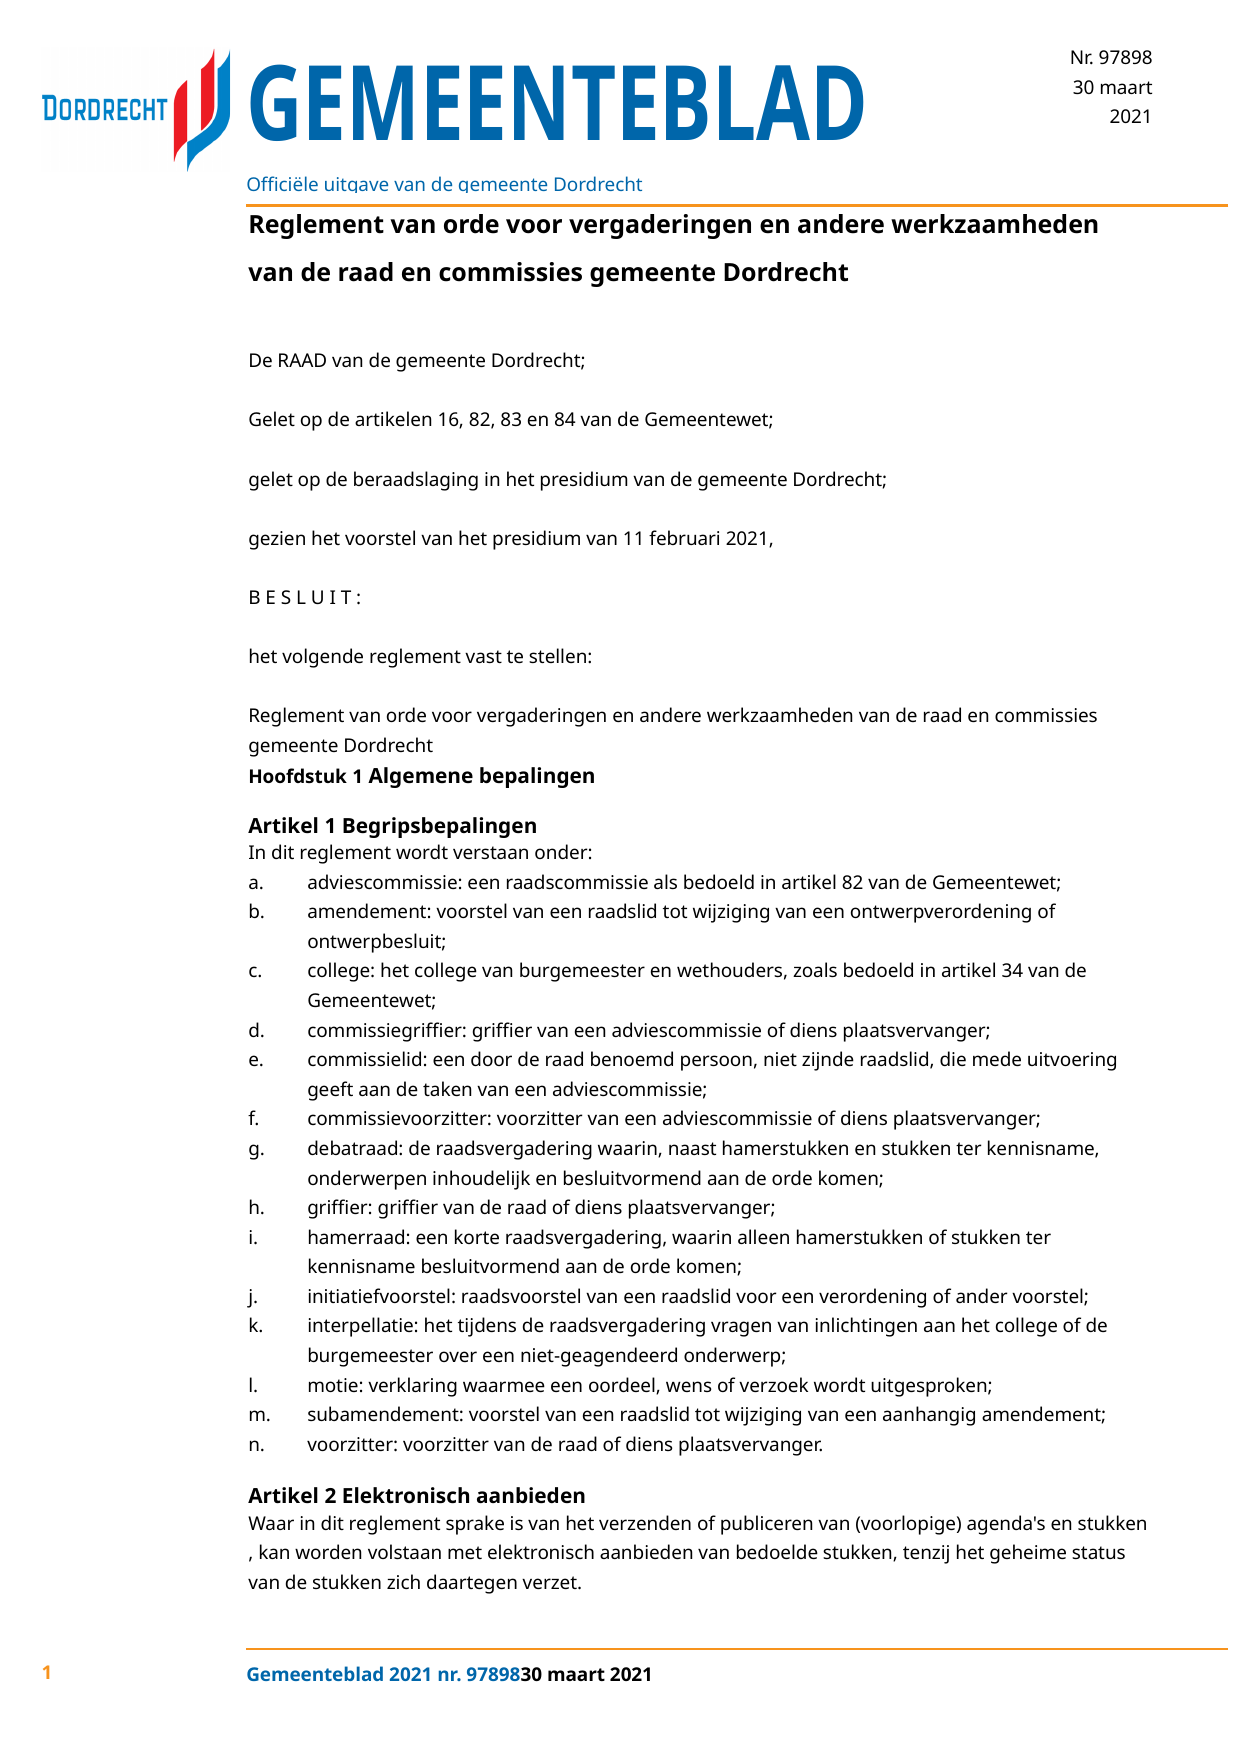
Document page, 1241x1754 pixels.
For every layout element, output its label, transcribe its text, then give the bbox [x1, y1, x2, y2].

list initiatiefvoorstel: raadsvoorstel van een raadslid voor een verordening of ander voorstel; [248, 1283, 1152, 1309]
text Hoofdstuk 1 Algemene bepalingen [248, 762, 1152, 790]
list voorzitter: voorzitter van de raad of diens plaatsvervanger. [248, 1431, 1152, 1457]
text Reglement van orde voor vergaderingen en andere werkzaamheden van de raad en commissies gemeente Dordrecht [248, 702, 1152, 758]
list adviescommissie: een raadscommissie als bedoeld in artikel 82 van de Gemeentewet; [248, 869, 1152, 895]
text De RAAD van de gemeente Dordrecht; [248, 347, 1152, 373]
text Waar in dit reglement sprake is van het verzenden of publiceren van (voorlopige) agenda's en stukken , kan worden volstaan met elektronisch aanbieden van bedoelde stukken, tenzij het geheime status van de stukken zich daartegen verzet. [248, 1510, 1152, 1595]
list commissiegriffier: griffier van een adviescommissie of diens plaatsvervanger; [248, 1017, 1152, 1043]
picture [41, 47, 231, 172]
text B E S L U I T : [248, 584, 1152, 610]
list motie: verklaring waarmee een oordeel, wens of verzoek wordt uitgesproken; [248, 1372, 1152, 1398]
text Reglement van orde voor vergaderingen en andere werkzaamheden van de raad en commissies gemeente Dordrecht [248, 207, 1152, 288]
text Gelet op de artikelen 16, 82, 83 en 84 van de Gemeentewet; [248, 407, 1152, 432]
list debatraad: de raadsvergadering waarin, naast hamerstukken en stukken ter kennisname, onderwerpen inhoudelijk en besluitvormend aan de orde komen; [248, 1135, 1152, 1191]
list commissielid: een door de raad benoemd persoon, niet zijnde raadslid, die mede uitvoering geeft aan de taken van een adviescommissie; [248, 1046, 1152, 1102]
text Artikel 1 Begripsbepalingen [248, 811, 1152, 839]
list interpellatie: het tijdens de raadsvergadering vragen van inlichtingen aan het college of de burgemeester over een niet-geagendeerd onderwerp; [248, 1313, 1152, 1368]
text In dit reglement wordt verstaan onder: [248, 839, 1152, 865]
list subamendement: voorstel van een raadslid tot wijziging van een aanhangig amendement; [248, 1401, 1152, 1427]
text Artikel 2 Elektronisch aanbieden [248, 1481, 1152, 1510]
list college: het college van burgemeester en wethouders, zoals bedoeld in artikel 34 van de Gemeentewet; [248, 958, 1152, 1013]
text gelet op de beraadslaging in het presidium van de gemeente Dordrecht; [248, 466, 1152, 492]
text gezien het voorstel van het presidium van 11 februari 2021, [248, 525, 1152, 551]
list hamerraad: een korte raadsvergadering, waarin alleen hamerstukken of stukken ter kennisname besluitvormend aan de orde komen; [248, 1224, 1152, 1279]
text het volgende reglement vast te stellen: [248, 643, 1152, 669]
list commissievoorzitter: voorzitter van een adviescommissie of diens plaatsvervanger; [248, 1106, 1152, 1131]
list griffier: griffier van de raad of diens plaatsvervanger; [248, 1194, 1152, 1220]
list amendement: voorstel van een raadslid tot wijziging van een ontwerpverordening of ontwerpbesluit; [248, 898, 1152, 954]
